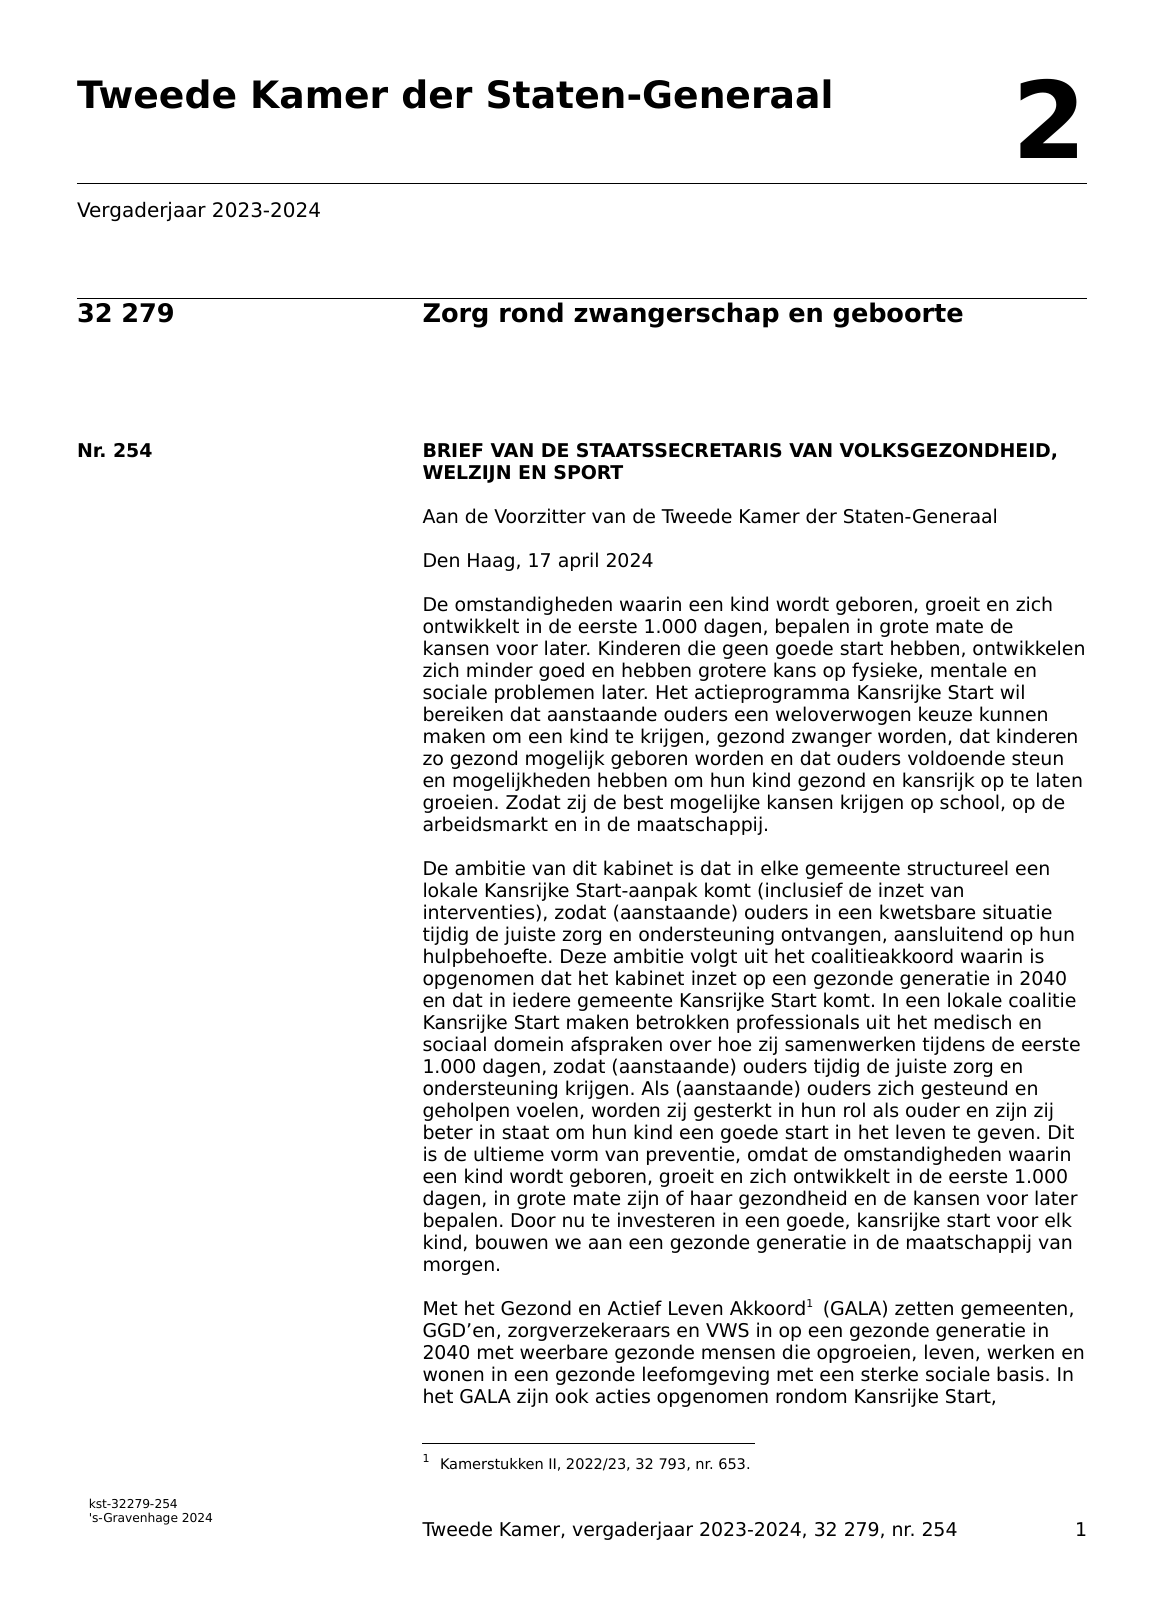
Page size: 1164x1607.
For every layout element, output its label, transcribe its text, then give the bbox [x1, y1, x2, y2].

table_cell Vergaderjaar 2023-2024 [77, 184, 1087, 298]
text Den Haag, 17 april 2024 [422, 550, 1087, 572]
text kst-32279-254 [88, 1497, 323, 1511]
table_header Tweede Kamer der Staten-Generaal [77, 59, 886, 183]
table_header 2 [886, 59, 1087, 183]
text De omstandigheden waarin een kind wordt geboren, groeit en zich ontwikkelt in de eerste 1.000 dagen, bepalen in grote mate de kansen voor later. Kinderen die geen goede start hebben, ontwikkelen zich minder goed en hebben grotere kans op fysieke, mentale en sociale problemen later. Het actieprogramma Kansrijke Start wil bereiken dat aanstaande ouders een weloverwogen keuze kunnen maken om een kind te krijgen, gezond zwanger worden, dat kinderen zo gezond mogelijk geboren worden en dat ouders voldoende steun en mogelijkheden hebben om hun kind gezond en kansrijk op te laten groeien. Zodat zij de best mogelijke kansen krijgen op school, op de arbeidsmarkt en in de maatschappij. [422, 594, 1087, 836]
subtitle Nr. 254 BRIEF VAN DE STAATSSECRETARIS VAN VOLKSGEZONDHEID, WELZIJN EN SPORT [77, 440, 1087, 484]
text De ambitie van dit kabinet is dat in elke gemeente structureel een lokale Kansrijke Start-aanpak komt (inclusief de inzet van interventies), zodat (aanstaande) ouders in een kwetsbare situatie tijdig de juiste zorg en ondersteuning ontvangen, aansluitend op hun hulpbehoefte. Deze ambitie volgt uit het coalitieakkoord waarin is opgenomen dat het kabinet inzet op een gezonde generatie in 2040 en dat in iedere gemeente Kansrijke Start komt. In een lokale coalitie Kansrijke Start maken betrokken professionals uit het medisch en sociaal domein afspraken over hoe zij samenwerken tijdens de eerste 1.000 dagen, zodat (aanstaande) ouders tijdig de juiste zorg en ondersteuning krijgen. Als (aanstaande) ouders zich gesteund en geholpen voelen, worden zij gesterkt in hun rol als ouder en zijn zij beter in staat om hun kind een goede start in het leven te geven. Dit is de ultieme vorm van preventie, omdat de omstandigheden waarin een kind wordt geboren, groeit en zich ontwikkelt in de eerste 1.000 dagen, in grote mate zijn of haar gezondheid en de kansen voor later bepalen. Door nu te investeren in een goede, kansrijke start voor elk kind, bouwen we aan een gezonde generatie in de maatschappij van morgen. [422, 858, 1087, 1276]
subtitle 32 279 Zorg rond zwangerschap en geboorte [77, 299, 1087, 329]
text Kamerstukken II, 2022/23, 32 793, nr. 653. [422, 1452, 1087, 1474]
text Aan de Voorzitter van de Tweede Kamer der Staten-Generaal [422, 506, 1087, 528]
text Met het Gezond en Actief Leven Akkoord (GALA) zetten gemeenten, GGD’en, zorgverzekeraars en VWS in op een gezonde generatie in 2040 met weerbare gezonde mensen die opgroeien, leven, werken en wonen in een gezonde leefomgeving met een sterke sociale basis. In het GALA zijn ook acties opgenomen rondom Kansrijke Start, [422, 1298, 1087, 1408]
text 's-Gravenhage 2024 [88, 1511, 323, 1525]
